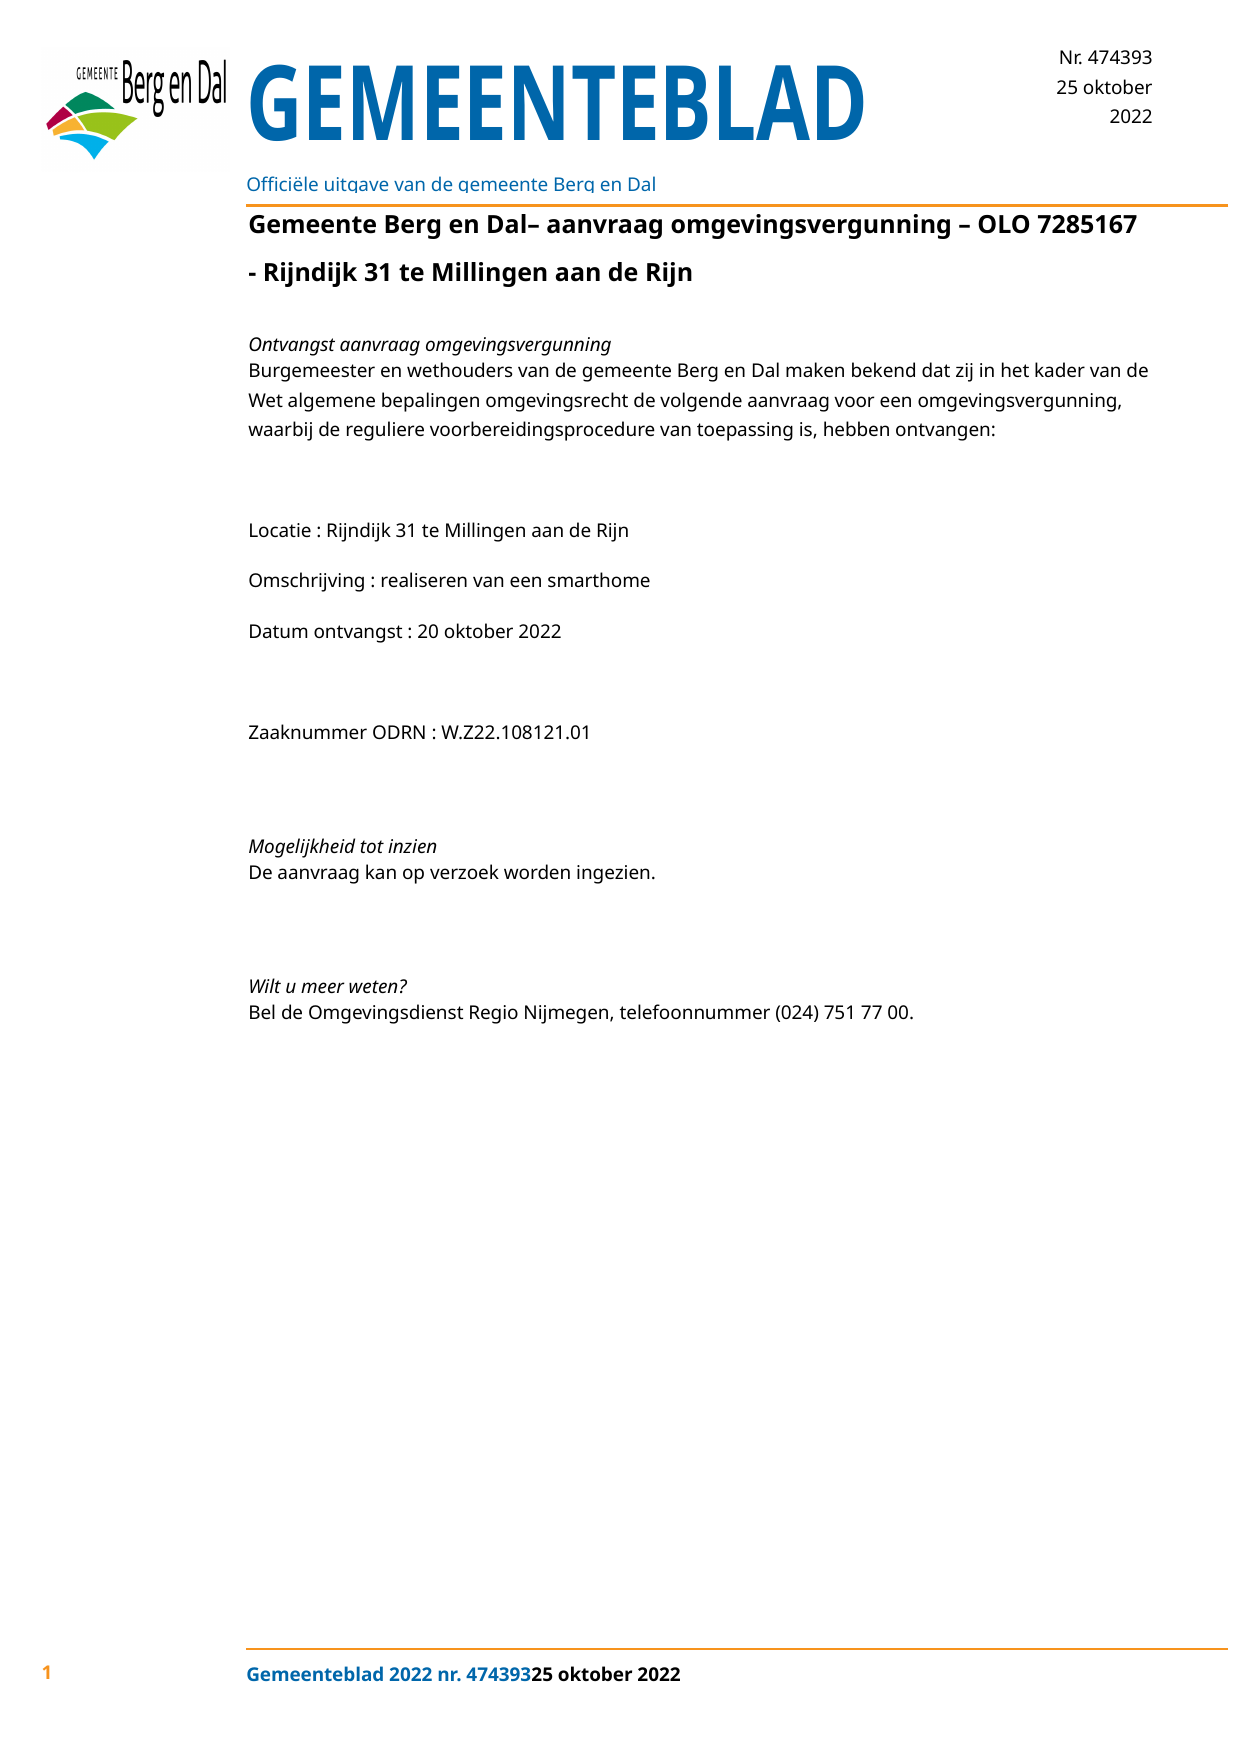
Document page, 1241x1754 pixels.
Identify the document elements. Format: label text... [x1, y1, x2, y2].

text Zaaknummer ODRN : W.Z22.108121.01 [248, 719, 1152, 744]
text De aanvraag kan op verzoek worden ingezien. [248, 859, 1152, 885]
text Mogelijkheid tot inzien [248, 833, 1152, 859]
text Ontvangst aanvraag omgevingsvergunning [248, 331, 1152, 357]
text Burgemeester en wethouders van de gemeente Berg en Dal maken bekend dat zij in het kader van de Wet algemene bepalingen omgevingsrecht de volgende aanvraag voor een omgevingsvergunning, waarbij de reguliere voorbereidingsprocedure van toepassing is, hebben ontvangen: [248, 357, 1152, 442]
text Omschrijving : realiseren van een smarthome [248, 568, 1152, 593]
text Locatie : Rijndijk 31 te Millingen aan de Rijn [248, 517, 1152, 543]
text Wilt u meer weten? [248, 973, 1152, 999]
text Bel de Omgevingsdienst Regio Nijmegen, telefoonnummer (024) 751 77 00. [248, 999, 1152, 1025]
picture [41, 47, 231, 172]
text Datum ontvangst : 20 oktober 2022 [248, 618, 1152, 644]
text Gemeente Berg en Dal– aanvraag omgevingsvergunning – OLO 7285167 - Rijndijk 31 te Millingen aan de Rijn [248, 207, 1152, 288]
